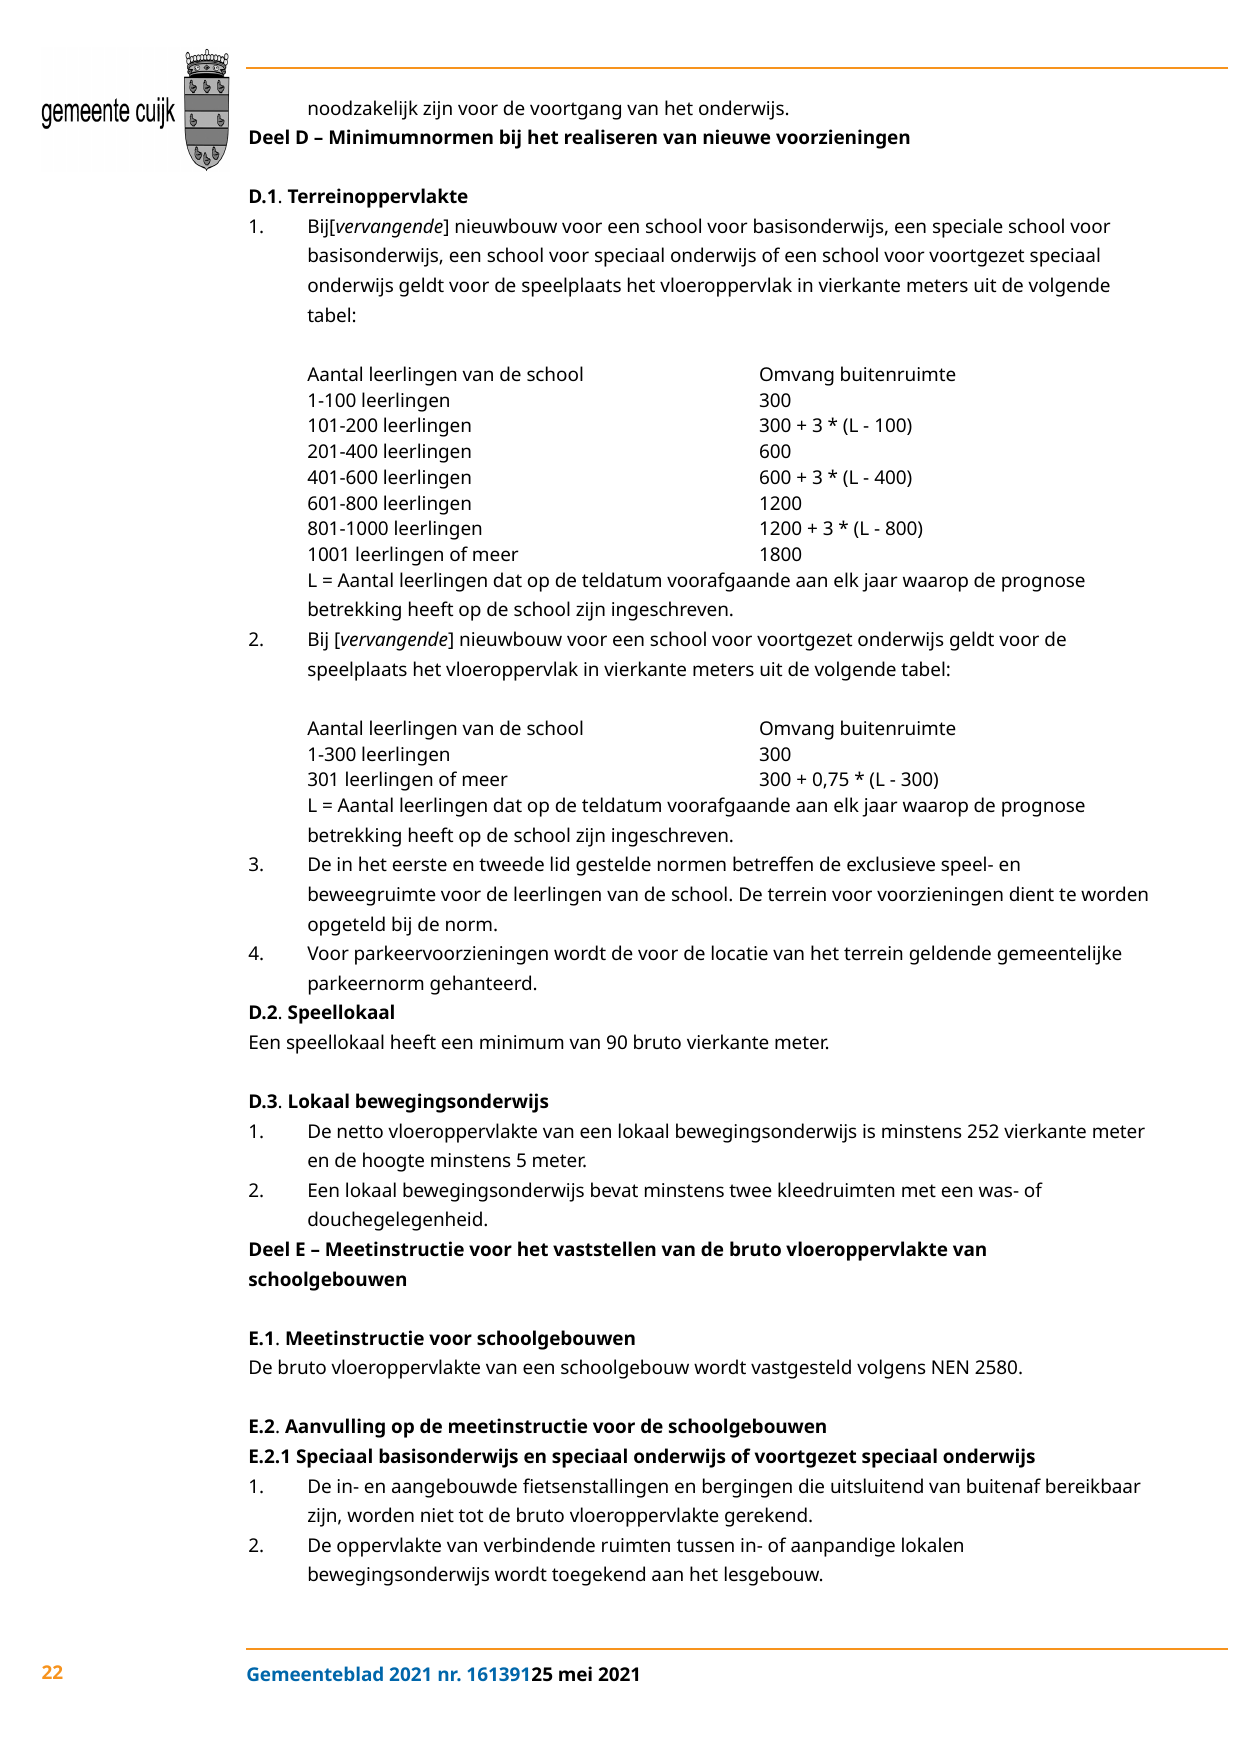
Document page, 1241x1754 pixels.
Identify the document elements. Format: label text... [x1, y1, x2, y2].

list Voor parkeervoorzieningen wordt de voor de locatie van het terrein geldende gemeentelijke parkeernorm gehanteerd. [248, 940, 1152, 996]
table_cell 1200 + 3 * (L - 800) [759, 516, 1211, 541]
table_header Omvang buitenruimte [759, 361, 1211, 387]
table_cell 300 + 0,75 * (L - 300) [759, 767, 1211, 792]
list L = Aantal leerlingen dat op de teldatum voorafgaande aan elk jaar waarop de prognose betrekking heeft op de school zijn ingeschreven. [248, 567, 1152, 622]
table_cell 1001 leerlingen of meer [307, 541, 759, 567]
table_cell 801-1000 leerlingen [307, 516, 759, 541]
text D.2. Speellokaal [248, 999, 1152, 1025]
text E.2.1 Speciaal basisonderwijs en speciaal onderwijs of voortgezet speciaal onderwijs [248, 1443, 1152, 1469]
table_header Omvang buitenruimte [759, 715, 1211, 741]
picture [41, 47, 231, 172]
table_cell 600 + 3 * (L - 400) [759, 464, 1211, 490]
table_cell 1-100 leerlingen [307, 387, 759, 413]
list De oppervlakte van verbindende ruimten tussen in- of aanpandige lokalen bewegingsonderwijs wordt toegekend aan het lesgebouw. [248, 1532, 1152, 1587]
text D.3. Lokaal bewegingsonderwijs [248, 1088, 1152, 1114]
table_cell 300 + 3 * (L - 100) [759, 413, 1211, 438]
table_header Aantal leerlingen van de school [307, 715, 759, 741]
table_cell 300 [759, 741, 1211, 767]
text E.2. Aanvulling op de meetinstructie voor de schoolgebouwen [248, 1414, 1152, 1439]
table_cell 1800 [759, 541, 1211, 567]
list De in- en aangebouwde fietsenstallingen en bergingen die uitsluitend van buitenaf bereikbaar zijn, worden niet tot de bruto vloeroppervlakte gerekend. [248, 1473, 1152, 1528]
table_cell 401-600 leerlingen [307, 464, 759, 490]
table_cell 1200 [759, 490, 1211, 516]
table_cell 600 [759, 438, 1211, 464]
table_cell 301 leerlingen of meer [307, 767, 759, 792]
table_cell 300 [759, 387, 1211, 413]
text Een speellokaal heeft een minimum van 90 bruto vierkante meter. [248, 1029, 1152, 1055]
table_cell 101-200 leerlingen [307, 413, 759, 438]
list Bij[vervangende] nieuwbouw voor een school voor basisonderwijs, een speciale school voor basisonderwijs, een school voor speciaal onderwijs of een school voor voortgezet speciaal onderwijs geldt voor de speelplaats het vloeroppervlak in vierkante meters uit de volgende tabel: [248, 213, 1152, 328]
list Een lokaal bewegingsonderwijs bevat minstens twee kleedruimten met een was- of douchegelegenheid. [248, 1177, 1152, 1232]
list De netto vloeroppervlakte van een lokaal bewegingsonderwijs is minstens 252 vierkante meter en de hoogte minstens 5 meter. [248, 1118, 1152, 1173]
text De bruto vloeroppervlakte van een schoolgebouw wordt vastgesteld volgens NEN 2580. [248, 1354, 1152, 1380]
text Deel E – Meetinstructie voor het vaststellen van de bruto vloeroppervlakte van schoolgebouwen [248, 1236, 1152, 1291]
table_header Aantal leerlingen van de school [307, 361, 759, 387]
text Deel D – Minimumnormen bij het realiseren van nieuwe voorzieningen [248, 124, 1152, 150]
list L = Aantal leerlingen dat op de teldatum voorafgaande aan elk jaar waarop de prognose betrekking heeft op de school zijn ingeschreven. [248, 792, 1152, 848]
table_cell 201-400 leerlingen [307, 438, 759, 464]
text D.1. Terreinoppervlakte [248, 183, 1152, 209]
list De in het eerste en tweede lid gestelde normen betreffen de exclusieve speel- en beweegruimte voor de leerlingen van de school. De terrein voor voorzieningen dient te worden opgeteld bij de norm. [248, 852, 1152, 936]
text E.1. Meetinstructie voor schoolgebouwen [248, 1325, 1152, 1351]
table_cell 601-800 leerlingen [307, 490, 759, 516]
table_cell 1-300 leerlingen [307, 741, 759, 767]
list noodzakelijk zijn voor de voortgang van het onderwijs. [248, 95, 1152, 121]
list Bij [vervangende] nieuwbouw voor een school voor voortgezet onderwijs geldt voor de speelplaats het vloeroppervlak in vierkante meters uit de volgende tabel: [248, 626, 1152, 682]
